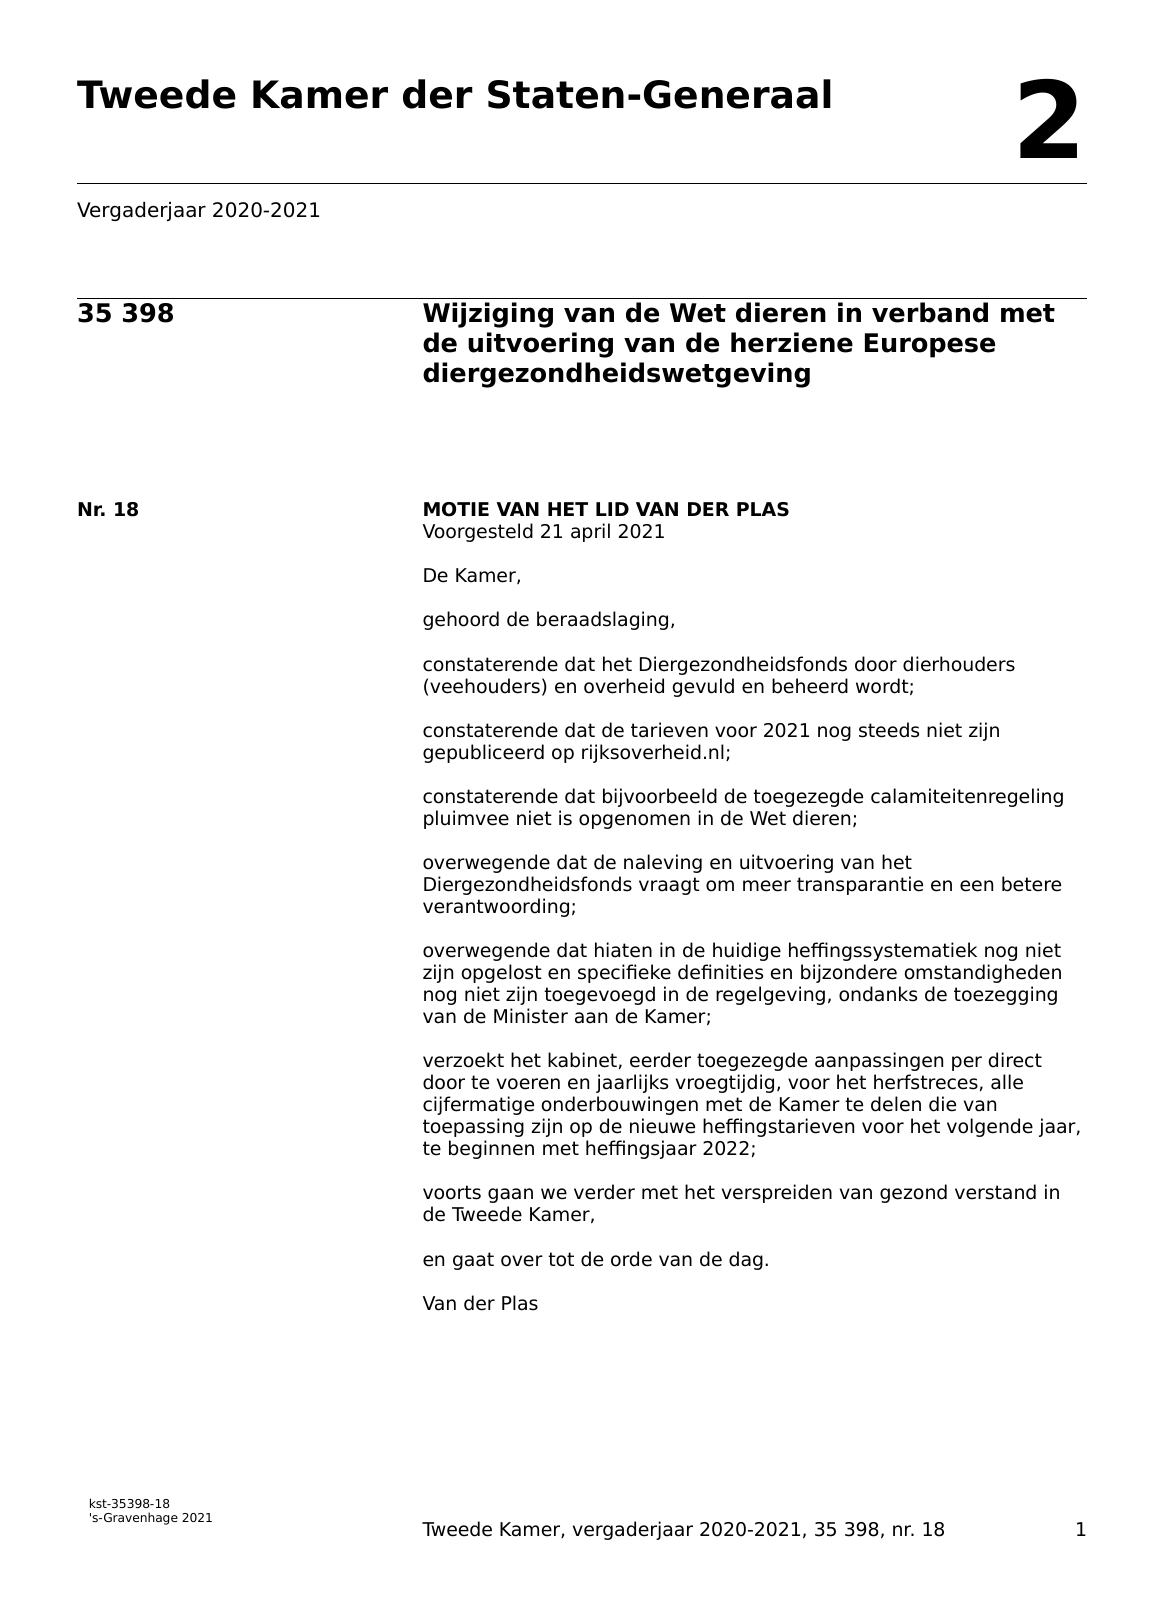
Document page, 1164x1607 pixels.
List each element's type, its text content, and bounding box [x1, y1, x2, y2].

text overwegende dat de naleving en uitvoering van het Diergezondheidsfonds vraagt om meer transparantie en een betere verantwoording; [422, 852, 1087, 918]
text kst-35398-18 [88, 1497, 323, 1511]
text constaterende dat de tarieven voor 2021 nog steeds niet zijn gepubliceerd op rijksoverheid.nl; [422, 720, 1087, 764]
text verzoekt het kabinet, eerder toegezegde aanpassingen per direct door te voeren en jaarlijks vroegtijdig, voor het herfstreces, alle cijfermatige onderbouwingen met de Kamer te delen die van toepassing zijn op de nieuwe heffingstarieven voor het volgende jaar, te beginnen met heffingsjaar 2022; [422, 1050, 1087, 1160]
text overwegende dat hiaten in de huidige heffingssystematiek nog niet zijn opgelost en specifieke definities en bijzondere omstandigheden nog niet zijn toegevoegd in de regelgeving, ondanks de toezegging van de Minister aan de Kamer; [422, 940, 1087, 1028]
table_header 2 [886, 59, 1087, 183]
text gehoord de beraadslaging, [422, 609, 1087, 631]
subtitle Nr. 18 MOTIE VAN HET LID VAN DER PLAS [77, 499, 1087, 521]
table_cell Vergaderjaar 2020-2021 [77, 184, 1087, 298]
text Van der Plas [422, 1293, 1087, 1314]
text constaterende dat het Diergezondheidsfonds door dierhouders (veehouders) en overheid gevuld en beheerd wordt; [422, 653, 1087, 697]
text en gaat over tot de orde van de dag. [422, 1248, 1087, 1270]
text constaterende dat bijvoorbeeld de toegezegde calamiteitenregeling pluimvee niet is opgenomen in de Wet dieren; [422, 786, 1087, 830]
text voorts gaan we verder met het verspreiden van gezond verstand in de Tweede Kamer, [422, 1182, 1087, 1226]
subtitle 35 398 Wijziging van de Wet dieren in verband met de uitvoering van de herziene Europese diergezondheidswetgeving [77, 299, 1087, 388]
text Voorgesteld 21 april 2021 [422, 521, 1087, 543]
text 's-Gravenhage 2021 [88, 1511, 323, 1525]
text De Kamer, [422, 565, 1087, 587]
table_header Tweede Kamer der Staten-Generaal [77, 59, 886, 183]
